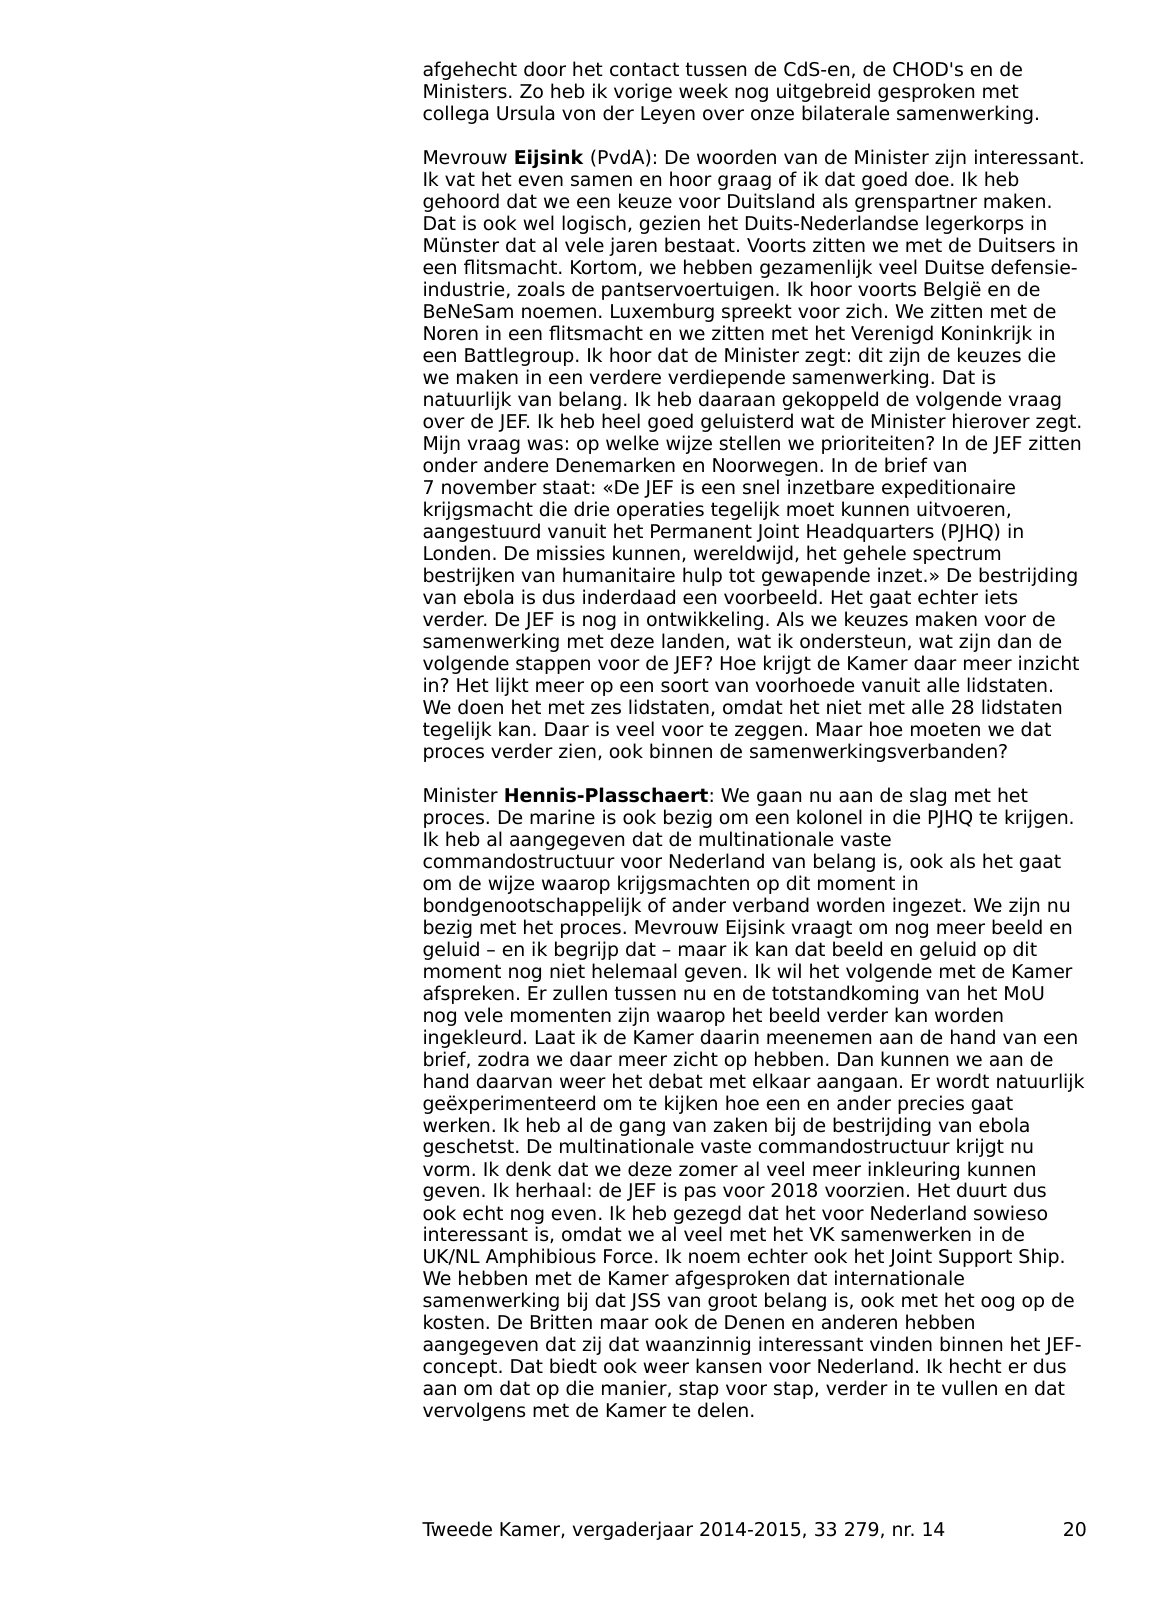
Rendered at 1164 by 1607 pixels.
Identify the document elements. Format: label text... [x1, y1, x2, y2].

text Minister Hennis-Plasschaert: We gaan nu aan de slag met het proces. De marine is ook bezig om een kolonel in die PJHQ te krijgen. Ik heb al aangegeven dat de multinationale vaste commandostructuur voor Nederland van belang is, ook als het gaat om de wijze waarop krijgsmachten op dit moment in bondgenootschappelijk of ander verband worden ingezet. We zijn nu bezig met het proces. Mevrouw Eijsink vraagt om nog meer beeld en geluid – en ik begrijp dat – maar ik kan dat beeld en geluid op dit moment nog niet helemaal geven. Ik wil het volgende met de Kamer afspreken. Er zullen tussen nu en de totstandkoming van het MoU nog vele momenten zijn waarop het beeld verder kan worden ingekleurd. Laat ik de Kamer daarin meenemen aan de hand van een brief, zodra we daar meer zicht op hebben. Dan kunnen we aan de hand daarvan weer het debat met elkaar aangaan. Er wordt natuurlijk geëxperimenteerd om te kijken hoe een en ander precies gaat werken. Ik heb al de gang van zaken bij de bestrijding van ebola geschetst. De multinationale vaste commandostructuur krijgt nu vorm. Ik denk dat we deze zomer al veel meer inkleuring kunnen geven. Ik herhaal: de JEF is pas voor 2018 voorzien. Het duurt dus ook echt nog even. Ik heb gezegd dat het voor Nederland sowieso interessant is, omdat we al veel met het VK samenwerken in de UK/NL Amphibious Force. Ik noem echter ook het Joint Support Ship. We hebben met de Kamer afgesproken dat internationale samenwerking bij dat JSS van groot belang is, ook met het oog op de kosten. De Britten maar ook de Denen en anderen hebben aangegeven dat zij dat waanzinnig interessant vinden binnen het JEF-concept. Dat biedt ook weer kansen voor Nederland. Ik hecht er dus aan om dat op die manier, stap voor stap, verder in te vullen en dat vervolgens met de Kamer te delen. [422, 785, 1087, 1422]
text afgehecht door het contact tussen de CdS-en, de CHOD's en de Ministers. Zo heb ik vorige week nog uitgebreid gesproken met collega Ursula von der Leyen over onze bilaterale samenwerking. [422, 59, 1087, 125]
text Mevrouw Eijsink (PvdA): De woorden van de Minister zijn interessant. Ik vat het even samen en hoor graag of ik dat goed doe. Ik heb gehoord dat we een keuze voor Duitsland als grenspartner maken. Dat is ook wel logisch, gezien het Duits-Nederlandse legerkorps in Münster dat al vele jaren bestaat. Voorts zitten we met de Duitsers in een flitsmacht. Kortom, we hebben gezamenlijk veel Duitse defensie-industrie, zoals de pantservoertuigen. Ik hoor voorts België en de BeNeSam noemen. Luxemburg spreekt voor zich. We zitten met de Noren in een flitsmacht en we zitten met het Verenigd Koninkrijk in een Battlegroup. Ik hoor dat de Minister zegt: dit zijn de keuzes die we maken in een verdere verdiepende samenwerking. Dat is natuurlijk van belang. Ik heb daaraan gekoppeld de volgende vraag over de JEF. Ik heb heel goed geluisterd wat de Minister hierover zegt. Mijn vraag was: op welke wijze stellen we prioriteiten? In de JEF zitten onder andere Denemarken en Noorwegen. In de brief van 7 november staat: «De JEF is een snel inzetbare expeditionaire krijgsmacht die drie operaties tegelijk moet kunnen uitvoeren, aangestuurd vanuit het Permanent Joint Headquarters (PJHQ) in Londen. De missies kunnen, wereldwijd, het gehele spectrum bestrijken van humanitaire hulp tot gewapende inzet.» De bestrijding van ebola is dus inderdaad een voorbeeld. Het gaat echter iets verder. De JEF is nog in ontwikkeling. Als we keuzes maken voor de samenwerking met deze landen, wat ik ondersteun, wat zijn dan de volgende stappen voor de JEF? Hoe krijgt de Kamer daar meer inzicht in? Het lijkt meer op een soort van voorhoede vanuit alle lidstaten. We doen het met zes lidstaten, omdat het niet met alle 28 lidstaten tegelijk kan. Daar is veel voor te zeggen. Maar hoe moeten we dat proces verder zien, ook binnen de samenwerkingsverbanden? [422, 147, 1087, 763]
